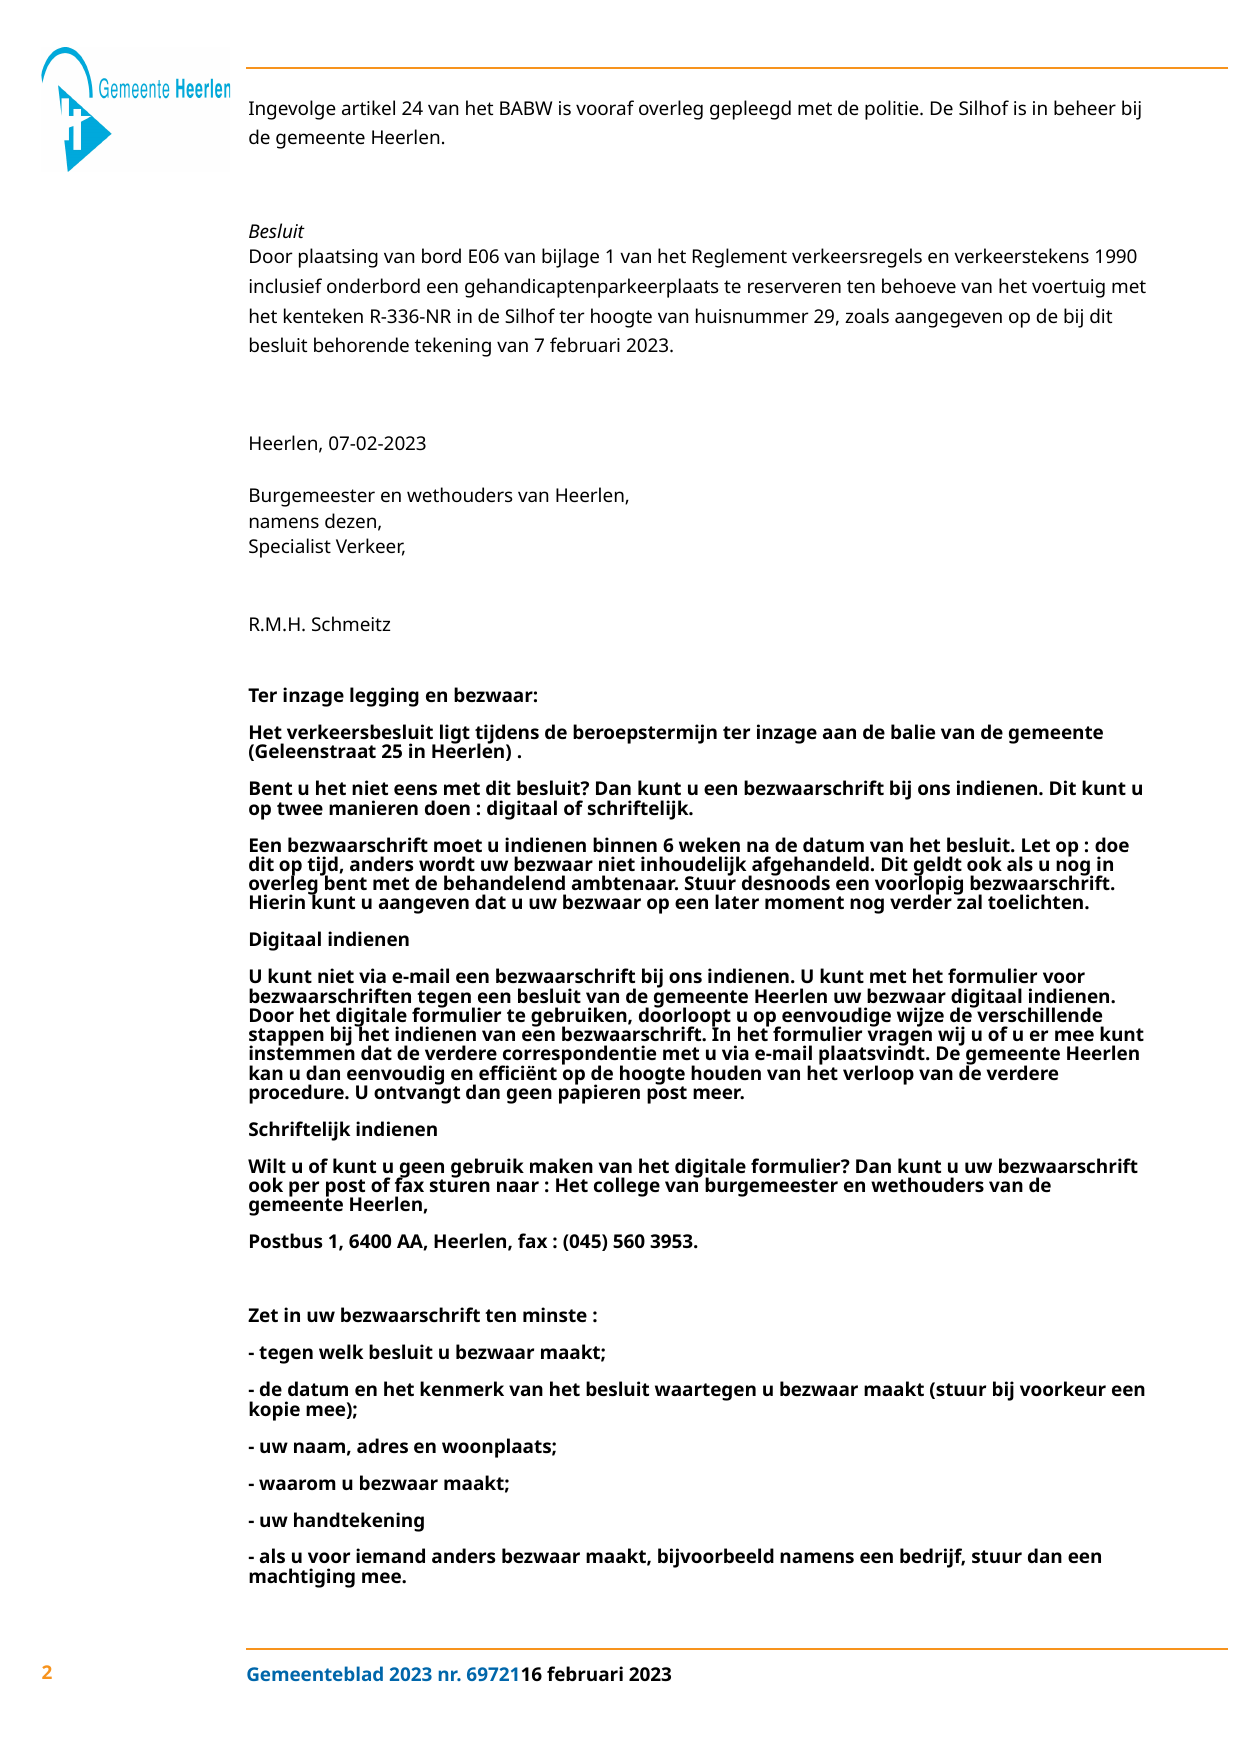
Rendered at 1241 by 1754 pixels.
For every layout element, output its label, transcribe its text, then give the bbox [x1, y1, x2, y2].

text Burgemeester en wethouders van Heerlen, [248, 482, 1152, 508]
text - tegen welk besluit u bezwaar maakt; [248, 1344, 1152, 1364]
text Een bezwaarschrift moet u indienen binnen 6 weken na de datum van het besluit. Let op : doe dit op tijd, anders wordt uw bezwaar niet inhoudelijk afgehandeld. Dit geldt ook als u nog in overleg bent met de behandelend ambtenaar. Stuur desnoods een voorlopig bezwaarschrift. Hierin kunt u aangeven dat u uw bezwaar op een later moment nog verder zal toelichten. [248, 837, 1152, 914]
text R.M.H. Schmeitz [248, 611, 1152, 636]
text - uw naam, adres en woonplaats; [248, 1438, 1152, 1457]
text Digitaal indienen [248, 931, 1152, 951]
picture [41, 47, 59, 70]
text - waarom u bezwaar maakt; [248, 1474, 1152, 1494]
text namens dezen, [248, 508, 1152, 533]
text Zet in uw bezwaarschrift ten minste : [248, 1307, 1152, 1327]
text - als u voor iemand anders bezwaar maakt, bijvoorbeeld namens een bedrijf, stuur dan een machtiging mee. [248, 1548, 1152, 1587]
text Ter inzage legging en bezwaar: [248, 687, 1152, 706]
text - uw handtekening [248, 1512, 1152, 1531]
text Schriftelijk indienen [248, 1121, 1152, 1140]
text - de datum en het kenmerk van het besluit waartegen u bezwaar maakt (stuur bij voorkeur een kopie mee); [248, 1381, 1152, 1420]
text Besluit [248, 218, 1152, 244]
picture [41, 47, 231, 172]
text Door plaatsing van bord E06 van bijlage 1 van het Reglement verkeersregels en verkeerstekens 1990 inclusief onderbord een gehandicaptenparkeerplaats te reserveren ten behoeve van het voertuig met het kenteken R-336-NR in de Silhof ter hoogte van huisnummer 29, zoals aangegeven op de bij dit besluit behorende tekening van 7 februari 2023. [248, 244, 1152, 358]
text Postbus 1, 6400 AA, Heerlen, fax : (045) 560 3953. [248, 1233, 1152, 1253]
text Ingevolge artikel 24 van het BABW is vooraf overleg gepleegd met de politie. De Silhof is in beheer bij de gemeente Heerlen. [248, 95, 1152, 150]
text Het verkeersbesluit ligt tijdens de beroepstermijn ter inzage aan de balie van de gemeente (Geleenstraat 25 in Heerlen) . [248, 724, 1152, 763]
text Wilt u of kunt u geen gebruik maken van het digitale formulier? Dan kunt u uw bezwaarschrift ook per post of fax sturen naar : Het college van burgemeester en wethouders van de gemeente Heerlen, [248, 1158, 1152, 1216]
text U kunt niet via e-mail een bezwaarschrift bij ons indienen. U kunt met het formulier voor bezwaarschriften tegen een besluit van de gemeente Heerlen uw bezwaar digitaal indienen. Door het digitale formulier te gebruiken, doorloopt u op eenvoudige wijze de verschillende stappen bij het indienen van een bezwaarschrift. In het formulier vragen wij u of u er mee kunt instemmen dat de verdere correspondentie met u via e-mail plaatsvindt. De gemeente Heerlen kan u dan eenvoudig en efficiënt op de hoogte houden van het verloop van de verdere procedure. U ontvangt dan geen papieren post meer. [248, 968, 1152, 1103]
text Bent u het niet eens met dit besluit? Dan kunt u een bezwaarschrift bij ons indienen. Dit kunt u op twee manieren doen : digitaal of schriftelijk. [248, 780, 1152, 819]
text Specialist Verkeer, [248, 533, 1152, 559]
text Heerlen, 07-02-2023 [248, 431, 1152, 456]
